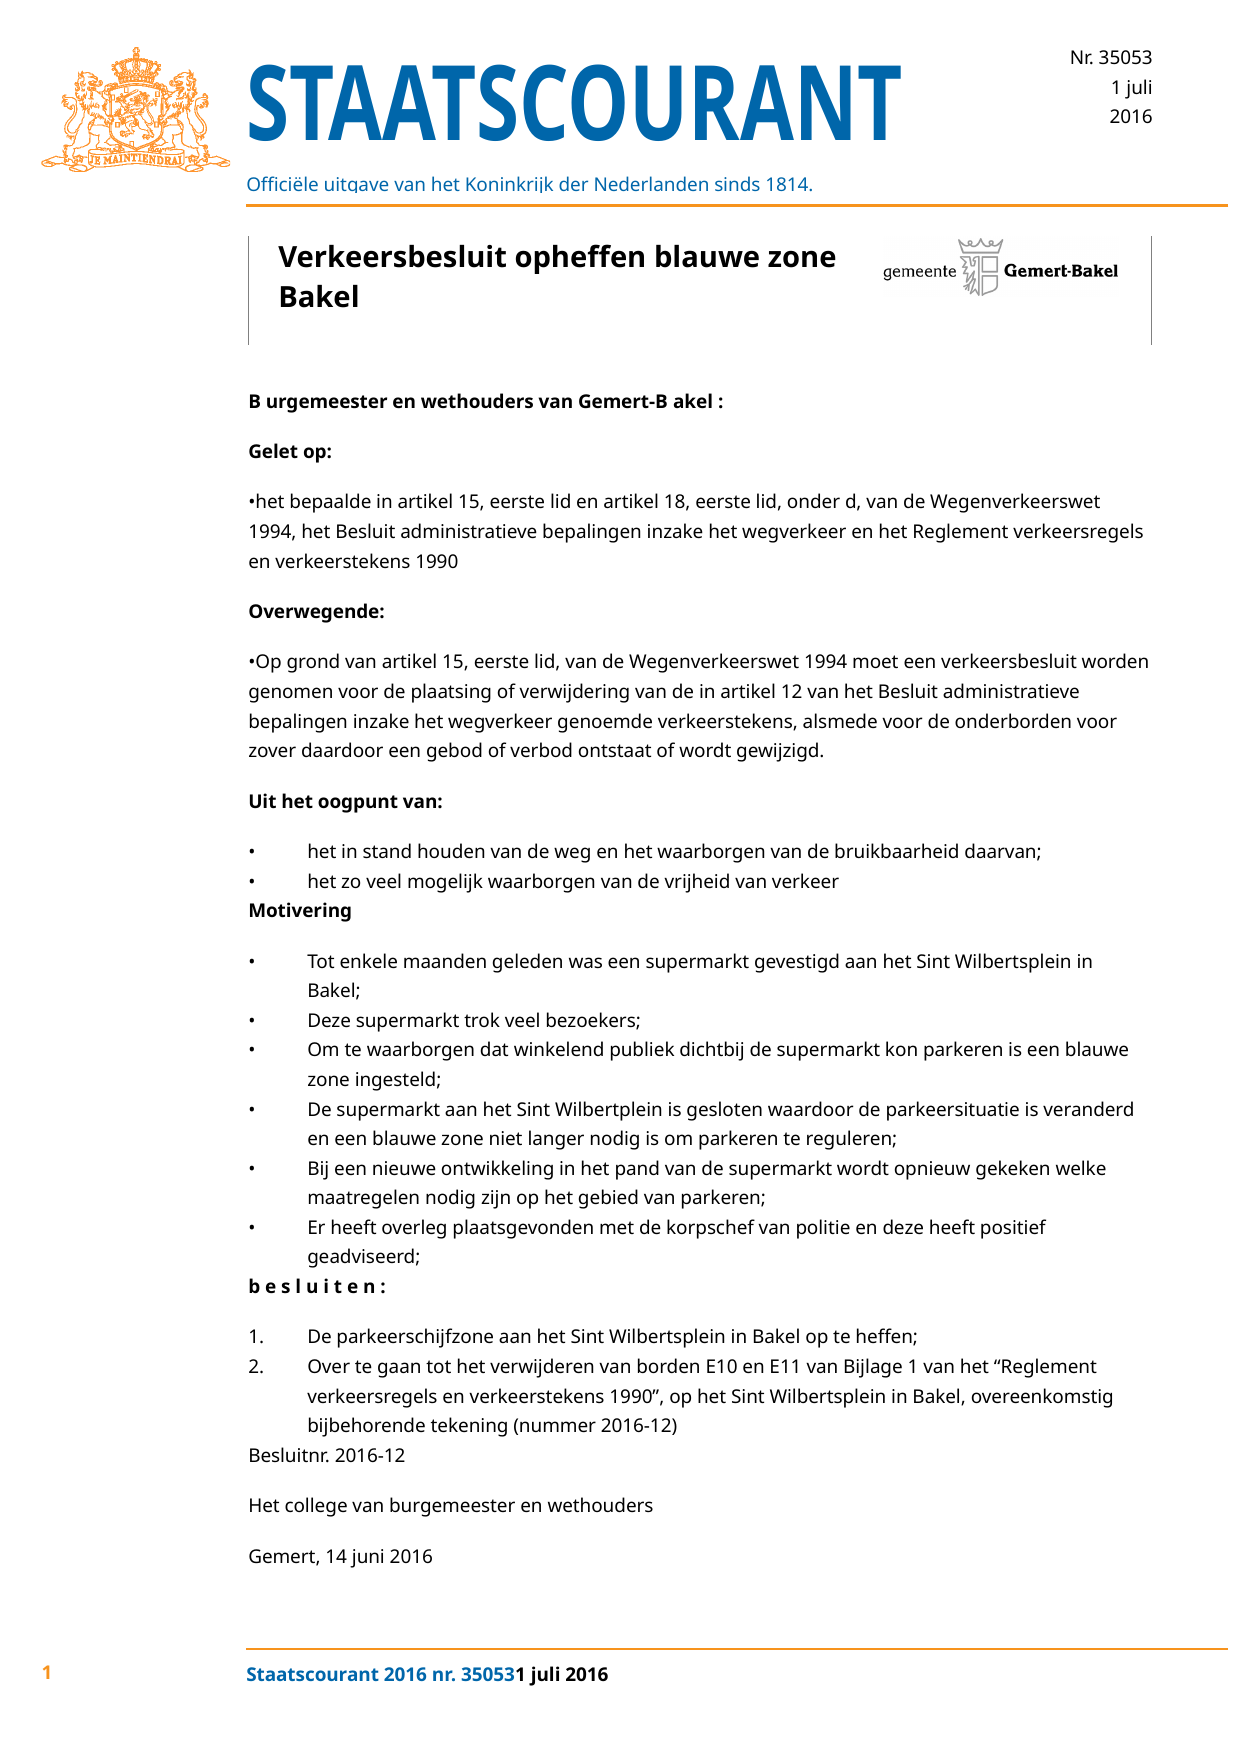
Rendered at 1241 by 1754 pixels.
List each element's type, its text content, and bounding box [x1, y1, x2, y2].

text Motivering [248, 897, 1152, 923]
list Er heeft overleg plaatsgevonden met de korpschef van politie en deze heeft positief geadviseerd; [248, 1214, 1152, 1269]
list Om te waarborgen dat winkelend publiek dichtbij de supermarkt kon parkeren is een blauwe zone ingesteld; [248, 1037, 1152, 1092]
picture [882, 236, 1119, 297]
text b e s l u i t e n : [248, 1273, 1152, 1299]
text Uit het oogpunt van: [248, 788, 1152, 814]
list het in stand houden van de weg en het waarborgen van de bruikbaarheid daarvan; [248, 838, 1152, 864]
text Gemert, 14 juni 2016 [248, 1543, 1152, 1569]
text Het college van burgemeester en wethouders [248, 1492, 1152, 1518]
picture [41, 47, 231, 172]
list het zo veel mogelijk waarborgen van de vrijheid van verkeer [248, 868, 1152, 894]
text Overwegende: [248, 598, 1152, 624]
list Bij een nieuwe ontwikkeling in het pand van de supermarkt wordt opnieuw gekeken welke maatregelen nodig zijn op het gebied van parkeren; [248, 1155, 1152, 1210]
list Tot enkele maanden geleden was een supermarkt gevestigd aan het Sint Wilbertsplein in Bakel; [248, 948, 1152, 1003]
table_header Verkeersbesluit opheffen blauwe zone Bakel [249, 236, 850, 345]
table_header [850, 236, 1151, 345]
list Over te gaan tot het verwijderen van borden E10 en E11 van Bijlage 1 van het “Reglement verkeersregels en verkeerstekens 1990”, op het Sint Wilbertsplein in Bakel, overeenkomstig bijbehorende tekening (nummer 2016-12) [248, 1353, 1152, 1438]
text Besluitnr. 2016-12 [248, 1442, 1152, 1468]
text •het bepaalde in artikel 15, eerste lid en artikel 18, eerste lid, onder d, van de Wegenverkeerswet 1994, het Besluit administratieve bepalingen inzake het wegverkeer en het Reglement verkeersregels en verkeerstekens 1990 [248, 489, 1152, 574]
text B urgemeester en wethouders van Gemert-B akel : [248, 388, 1152, 414]
list De parkeerschijfzone aan het Sint Wilbertsplein in Bakel op te heffen; [248, 1324, 1152, 1349]
list De supermarkt aan het Sint Wilbertplein is gesloten waardoor de parkeersituatie is veranderd en een blauwe zone niet langer nodig is om parkeren te reguleren; [248, 1096, 1152, 1151]
text •Op grond van artikel 15, eerste lid, van de Wegenverkeerswet 1994 moet een verkeersbesluit worden genomen voor de plaatsing of verwijdering van de in artikel 12 van het Besluit administratieve bepalingen inzake het wegverkeer genoemde verkeerstekens, alsmede voor de onderborden voor zover daardoor een gebod of verbod ontstaat of wordt gewijzigd. [248, 649, 1152, 763]
text Gelet op: [248, 438, 1152, 464]
list Deze supermarkt trok veel bezoekers; [248, 1007, 1152, 1033]
